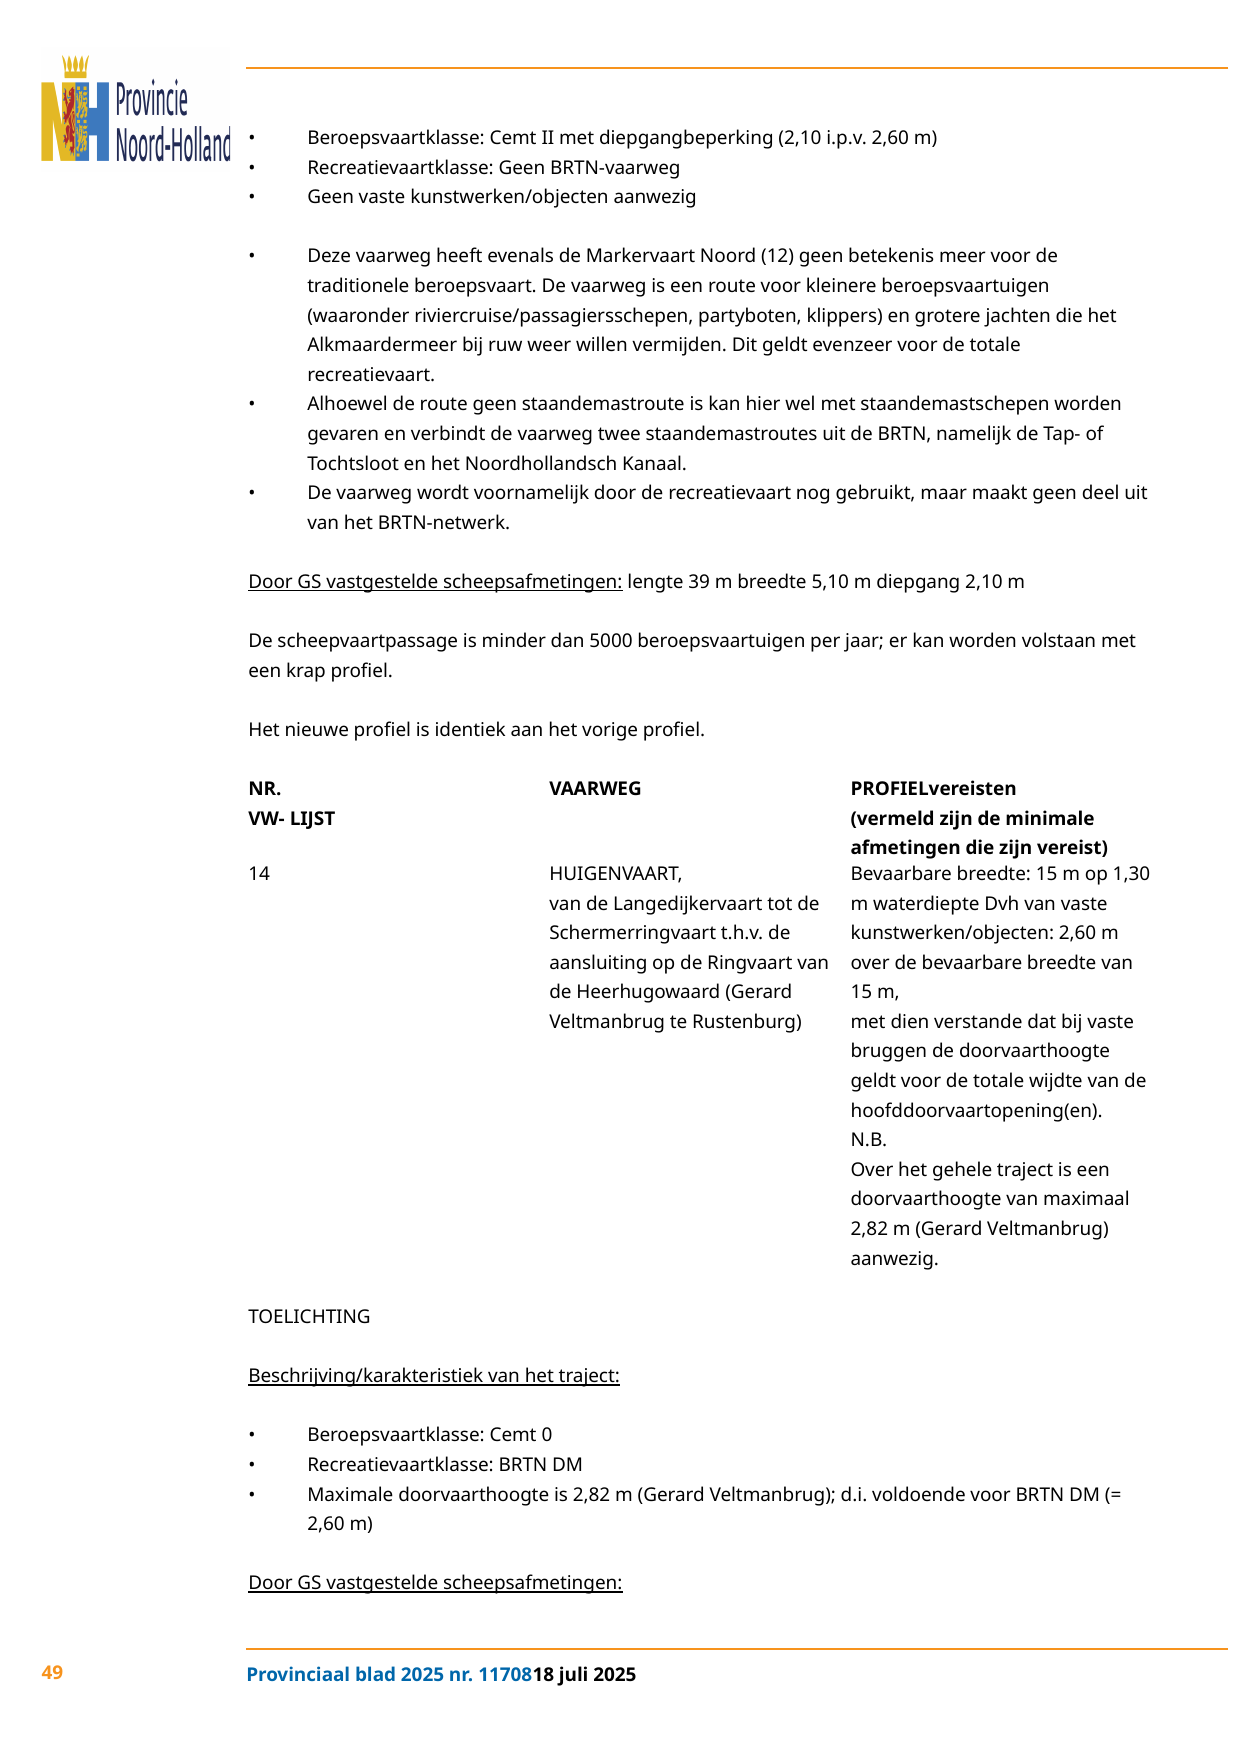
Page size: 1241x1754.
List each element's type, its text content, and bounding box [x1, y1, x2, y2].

list Beroepsvaartklasse: Cemt II met diepgangbeperking (2,10 i.p.v. 2,60 m) [248, 124, 1152, 150]
table_cell Bevaarbare breedte: 15 m op 1,30 m waterdiepte Dvh van vaste kunstwerken/objecten: 2,60 m over de bevaarbare breedte van 15 m, met dien verstande dat bij vaste bruggen de doorvaarthoogte geldt voor de totale wijdte van de hoofddoorvaartopening(en). N.B. Over het gehele traject is een doorvaarthoogte van maximaal 2,82 m (Gerard Veltmanbrug) aanwezig. [850, 860, 1152, 1271]
text TOELICHTING [248, 1303, 1152, 1329]
text Door GS vastgestelde scheepsafmetingen: [248, 1569, 1152, 1595]
table_header PROFIELvereisten (vermeld zijn de minimale afmetingen die zijn vereist) [850, 775, 1152, 860]
list Geen vaste kunstwerken/objecten aanwezig [248, 183, 1152, 209]
text Beschrijving/karakteristiek van het traject: [248, 1362, 1152, 1388]
list Beroepsvaartklasse: Cemt 0 [248, 1422, 1152, 1447]
text Door GS vastgestelde scheepsafmetingen: lengte 39 m breedte 5,10 m diepgang 2,10 m [248, 568, 1152, 594]
text Het nieuwe profiel is identiek aan het vorige profiel. [248, 716, 1152, 742]
table_header NR. VW- LIJST [248, 775, 549, 860]
table_header VAARWEG [549, 775, 850, 860]
table_cell HUIGENVAART, van de Langedijkervaart tot de Schermerringvaart t.h.v. de aansluiting op de Ringvaart van de Heerhugowaard (Gerard Veltmanbrug te Rustenburg) [549, 860, 850, 1271]
picture [41, 47, 231, 172]
list De vaarweg wordt voornamelijk door de recreatievaart nog gebruikt, maar maakt geen deel uit van het BRTN-netwerk. [248, 479, 1152, 535]
table_cell 14 [248, 860, 549, 1271]
list Recreatievaartklasse: BRTN DM [248, 1451, 1152, 1477]
text De scheepvaartpassage is minder dan 5000 beroepsvaartuigen per jaar; er kan worden volstaan met een krap profiel. [248, 627, 1152, 683]
list Recreatievaartklasse: Geen BRTN-vaarweg [248, 154, 1152, 180]
list Maximale doorvaarthoogte is 2,82 m (Gerard Veltmanbrug); d.i. voldoende voor BRTN DM (= 2,60 m) [248, 1481, 1152, 1536]
list Alhoewel de route geen staandemastroute is kan hier wel met staandemastschepen worden gevaren en verbindt de vaarweg twee staandemastroutes uit de BRTN, namelijk de Tap- of Tochtsloot en het Noordhollandsch Kanaal. [248, 391, 1152, 476]
list Deze vaarweg heeft evenals de Markervaart Noord (12) geen betekenis meer voor de traditionele beroepsvaart. De vaarweg is een route voor kleinere beroepsvaartuigen (waaronder riviercruise/passagiersschepen, partyboten, klippers) en grotere jachten die het Alkmaardermeer bij ruw weer willen vermijden. Dit geldt evenzeer voor de totale recreatievaart. [248, 243, 1152, 387]
